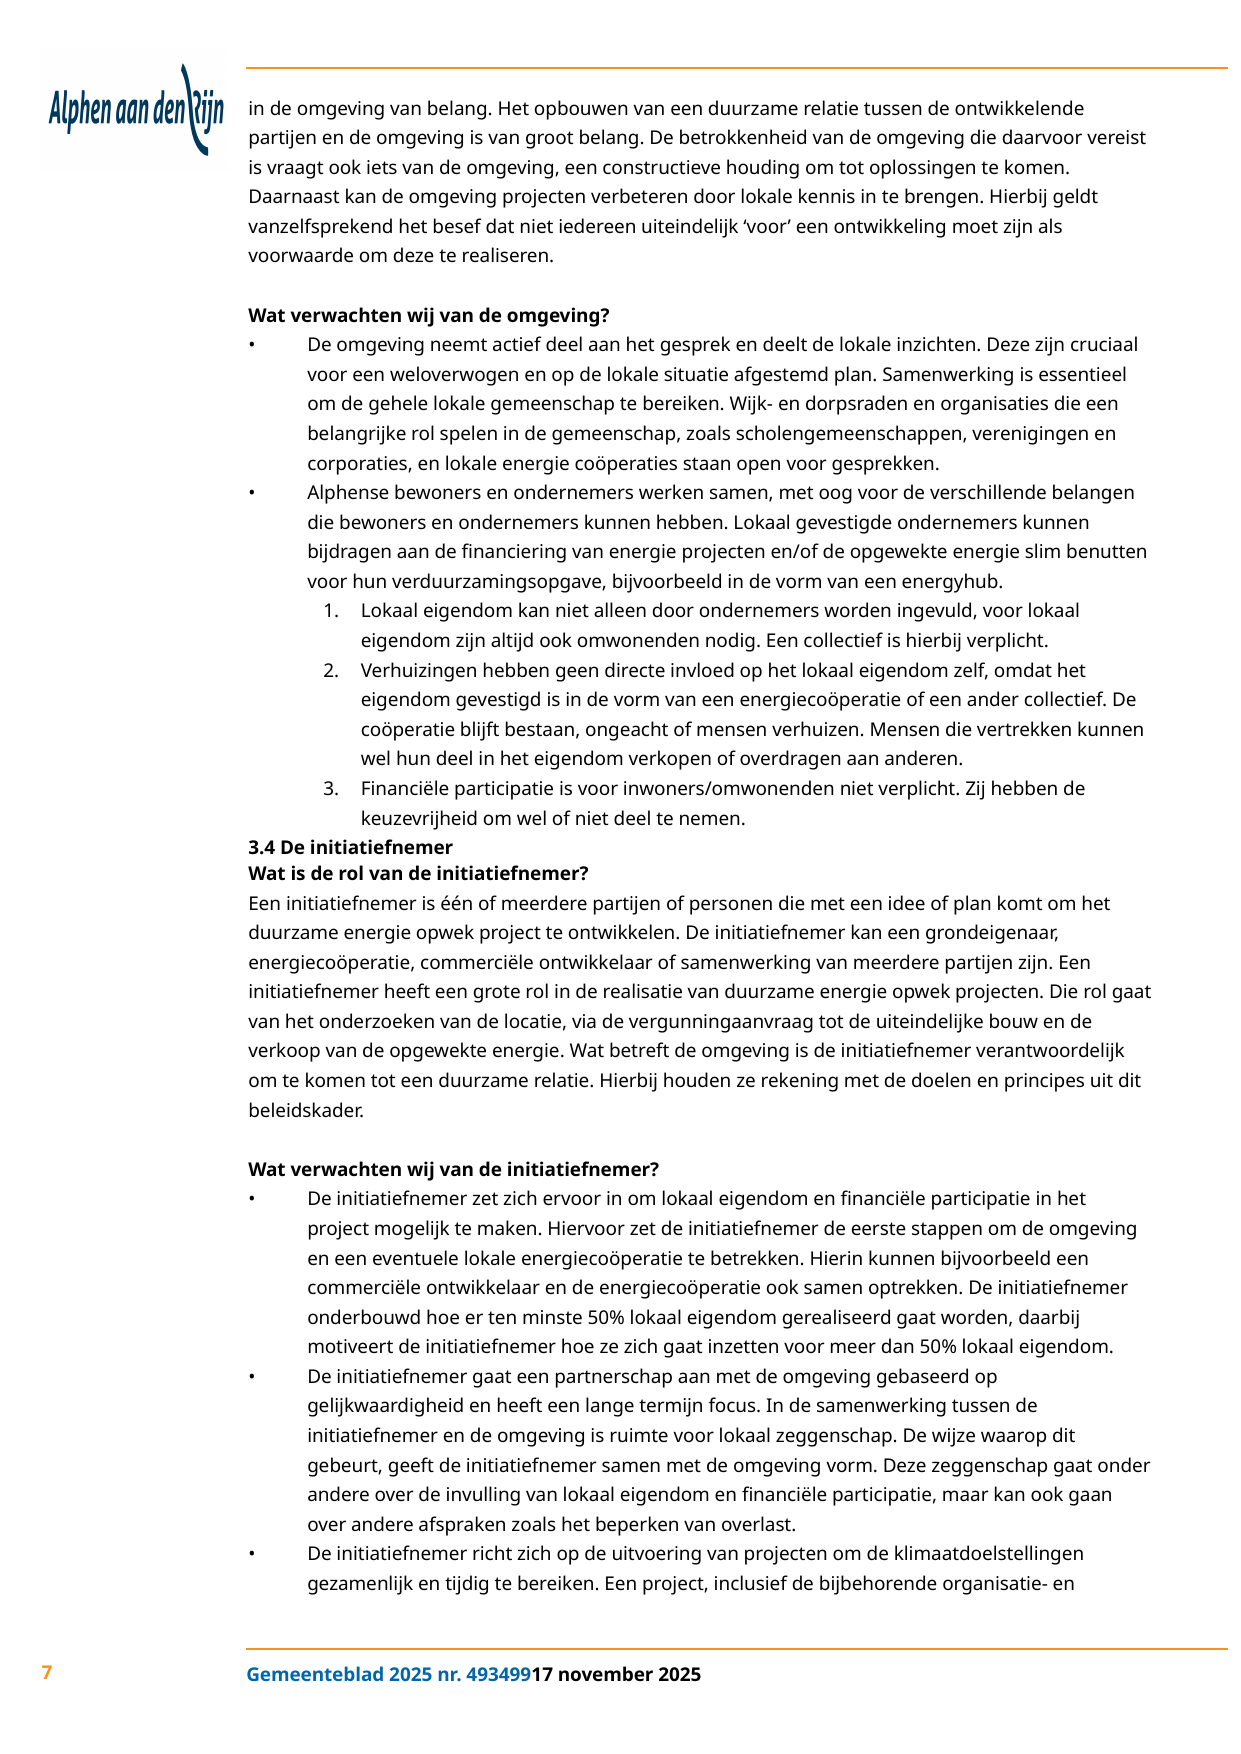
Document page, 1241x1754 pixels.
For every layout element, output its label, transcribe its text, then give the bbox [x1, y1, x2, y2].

picture [41, 47, 231, 172]
text Wat is de rol van de initiatiefnemer? [248, 860, 1152, 886]
text Een initiatiefnemer is één of meerdere partijen of personen die met een idee of plan komt om het duurzame energie opwek project te ontwikkelen. De initiatiefnemer kan een grondeigenaar, energiecoöperatie, commerciële ontwikkelaar of samenwerking van meerdere partijen zijn. Een initiatiefnemer heeft een grote rol in de realisatie van duurzame energie opwek projecten. Die rol gaat van het onderzoeken van de locatie, via de vergunningaanvraag tot de uiteindelijke bouw en de verkoop van de opgewekte energie. Wat betreft de omgeving is de initiatiefnemer verantwoordelijk om te komen tot een duurzame relatie. Hierbij houden ze rekening met de doelen en principes uit dit beleidskader. [248, 890, 1152, 1122]
list De initiatiefnemer zet zich ervoor in om lokaal eigendom en financiële participatie in het project mogelijk te maken. Hiervoor zet de initiatiefnemer de eerste stappen om de omgeving en een eventuele lokale energiecoöperatie te betrekken. Hierin kunnen bijvoorbeeld een commerciële ontwikkelaar en de energiecoöperatie ook samen optrekken. De initiatiefnemer onderbouwd hoe er ten minste 50% lokaal eigendom gerealiseerd gaat worden, daarbij motiveert de initiatiefnemer hoe ze zich gaat inzetten voor meer dan 50% lokaal eigendom. [248, 1186, 1152, 1359]
list Lokaal eigendom kan niet alleen door ondernemers worden ingevuld, voor lokaal eigendom zijn altijd ook omwonenden nodig. Een collectief is hierbij verplicht. [323, 598, 1152, 653]
text 3.4 De initiatiefnemer [248, 834, 1152, 860]
text in de omgeving van belang. Het opbouwen van een duurzame relatie tussen de ontwikkelende partijen en de omgeving is van groot belang. De betrokkenheid van de omgeving die daarvoor vereist is vraagt ook iets van de omgeving, een constructieve houding om tot oplossingen te komen. Daarnaast kan de omgeving projecten verbeteren door lokale kennis in te brengen. Hierbij geldt vanzelfsprekend het besef dat niet iedereen uiteindelijk ‘voor’ een ontwikkeling moet zijn als voorwaarde om deze te realiseren. [248, 95, 1152, 268]
list Financiële participatie is voor inwoners/omwonenden niet verplicht. Zij hebben de keuzevrijheid om wel of niet deel te nemen. [323, 775, 1152, 831]
list Verhuizingen hebben geen directe invloed op het lokaal eigendom zelf, omdat het eigendom gevestigd is in de vorm van een energiecoöperatie of een ander collectief. De coöperatie blijft bestaan, ongeacht of mensen verhuizen. Mensen die vertrekken kunnen wel hun deel in het eigendom verkopen of overdragen aan anderen. [323, 657, 1152, 771]
text Wat verwachten wij van de omgeving? [248, 302, 1152, 328]
list Alphense bewoners en ondernemers werken samen, met oog voor de verschillende belangen die bewoners en ondernemers kunnen hebben. Lokaal gevestigde ondernemers kunnen bijdragen aan de financiering van energie­ projecten en/of de opgewekte energie slim benutten voor hun verduurzamingsopgave, bijvoorbeeld in de vorm van een energyhub. [248, 479, 1152, 594]
list De omgeving neemt actief deel aan het gesprek en deelt de lokale inzichten. Deze zijn cruciaal voor een weloverwogen en op de lokale situatie afgestemd plan. Samenwerking is essentieel om de gehele lokale gemeenschap te bereiken. Wijk- en dorpsraden en organisaties die een belangrijke rol spelen in de gemeenschap, zoals scholengemeenschappen, verenigingen en corporaties, en lokale energie coöperaties staan open voor gesprekken. [248, 331, 1152, 476]
list De initiatiefnemer richt zich op de uitvoering van projecten om de klimaatdoelstellingen gezamenlijk en tijdig te bereiken. Een project, inclusief de bijbehorende organisatie- en [248, 1541, 1152, 1596]
list De initiatiefnemer gaat een partnerschap aan met de omgeving gebaseerd op gelijkwaardigheid en heeft een lange termijn focus. In de samenwerking tussen de initiatiefnemer en de omgeving is ruimte voor lokaal zeggenschap. De wijze waarop dit gebeurt, geeft de initiatiefnemer samen met de omgeving vorm. Deze zeggenschap gaat onder andere over de invulling van lokaal eigendom en financiële participatie, maar kan ook gaan over andere afspraken zoals het beperken van overlast. [248, 1363, 1152, 1537]
text Wat verwachten wij van de initiatiefnemer? [248, 1156, 1152, 1182]
